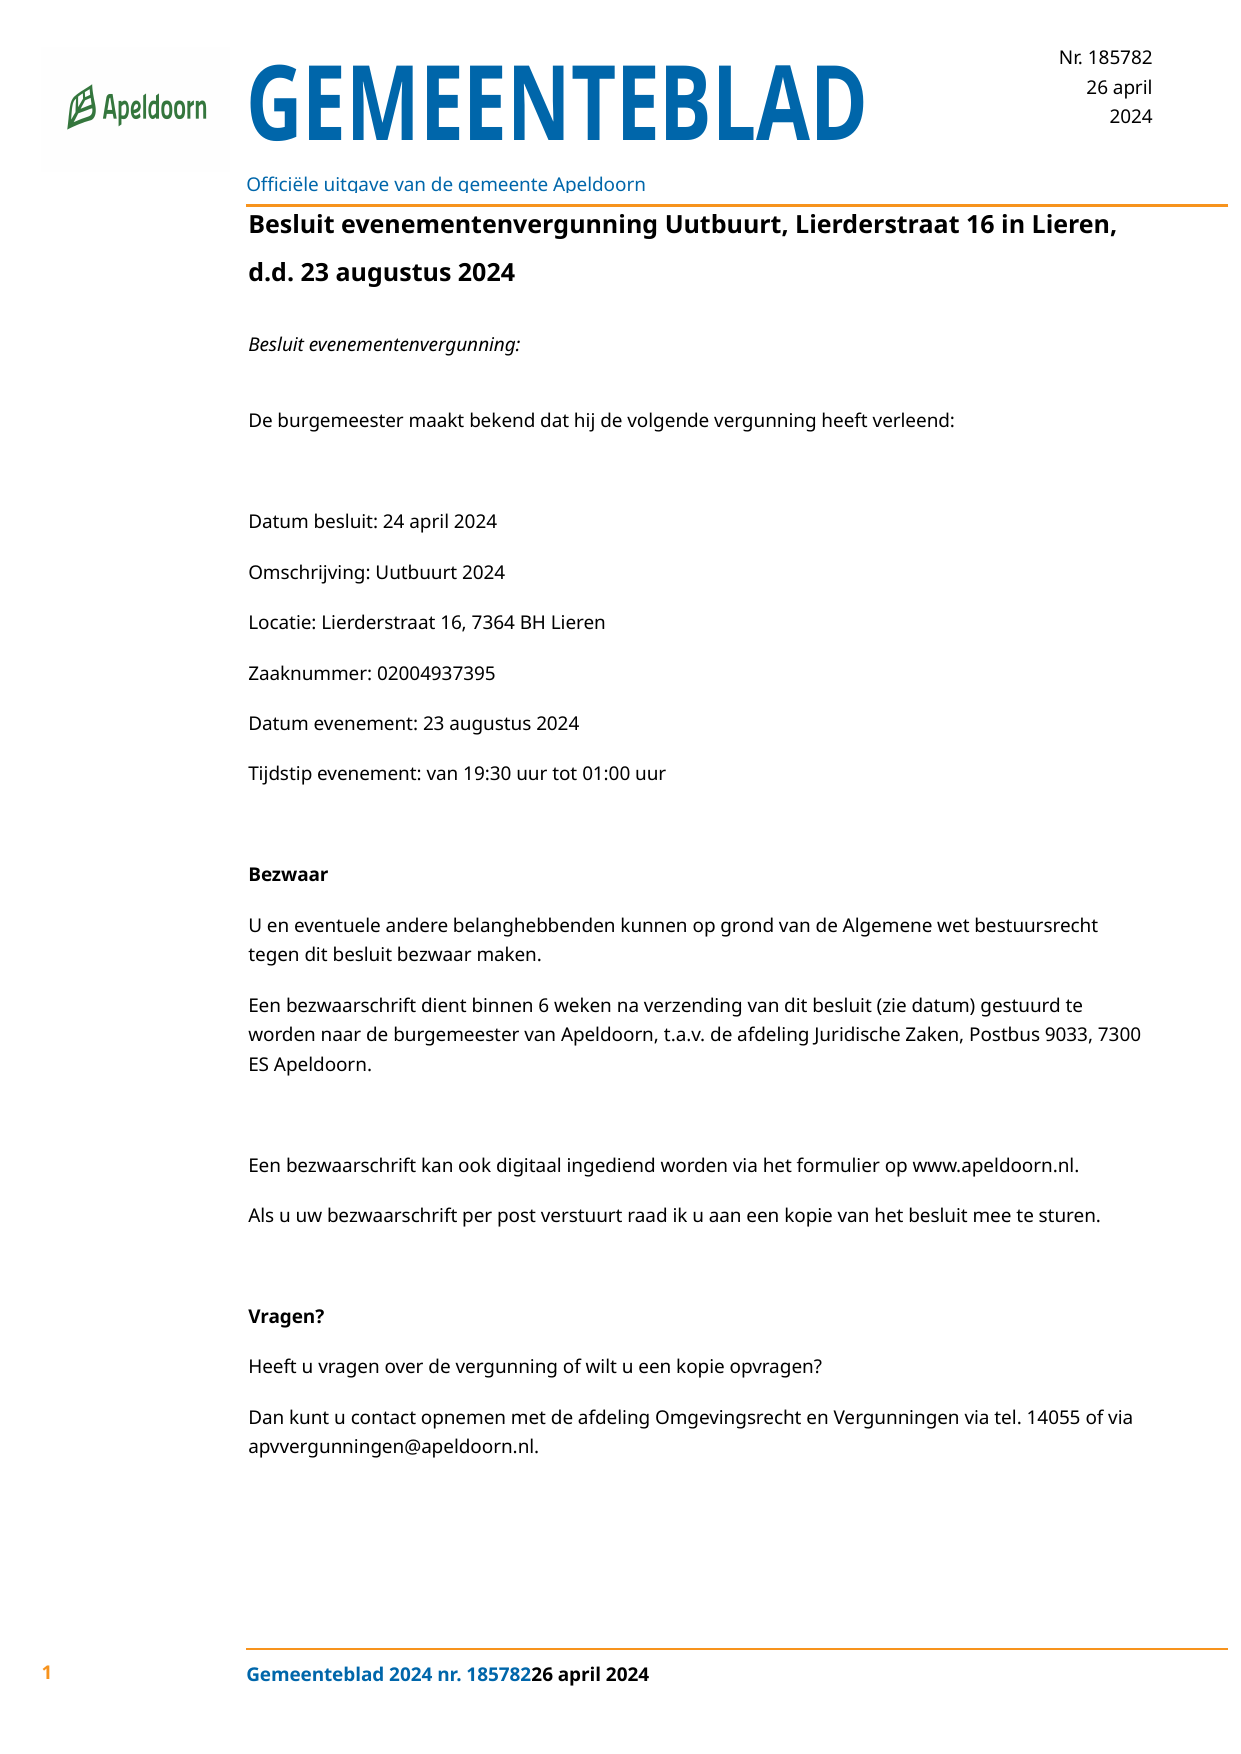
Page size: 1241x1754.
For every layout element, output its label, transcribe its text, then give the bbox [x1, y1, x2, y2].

text Een bezwaarschrift dient binnen 6 weken na verzending van dit besluit (zie datum) gestuurd te worden naar de burgemeester van Apeldoorn, t.a.v. de afdeling Juridische Zaken, Postbus 9033, 7300 ES Apeldoorn. [248, 992, 1152, 1077]
text Bezwaar [248, 861, 1152, 887]
text Datum besluit: 24 april 2024 [248, 508, 1152, 534]
text Heeft u vragen over de vergunning of wilt u een kopie opvragen? [248, 1353, 1152, 1379]
text De burgemeester maakt bekend dat hij de volgende vergunning heeft verleend: [248, 408, 1152, 433]
text Besluit evenementenvergunning: [248, 331, 1152, 357]
text Als u uw bezwaarschrift per post verstuurt raad ik u aan een kopie van het besluit mee te sturen. [248, 1202, 1152, 1228]
text Zaaknummer: 02004937395 [248, 660, 1152, 685]
text Vragen? [248, 1303, 1152, 1329]
text Besluit evenementenvergunning Uutbuurt, Lierderstraat 16 in Lieren, d.d. 23 augustus 2024 [248, 207, 1152, 288]
text Datum evenement: 23 augustus 2024 [248, 710, 1152, 736]
picture [41, 47, 231, 172]
text Tijdstip evenement: van 19:30 uur tot 01:00 uur [248, 761, 1152, 786]
text Een bezwaarschrift kan ook digitaal ingediend worden via het formulier op www.apeldoorn.nl. [248, 1152, 1152, 1177]
text Locatie: Lierderstraat 16, 7364 BH Lieren [248, 609, 1152, 635]
text Dan kunt u contact opnemen met de afdeling Omgevingsrecht en Vergunningen via tel. 14055 of via apvvergunningen@apeldoorn.nl. [248, 1404, 1152, 1459]
text Omschrijving: Uutbuurt 2024 [248, 559, 1152, 584]
text U en eventuele andere belanghebbenden kunnen op grond van de Algemene wet bestuursrecht tegen dit besluit bezwaar maken. [248, 912, 1152, 967]
